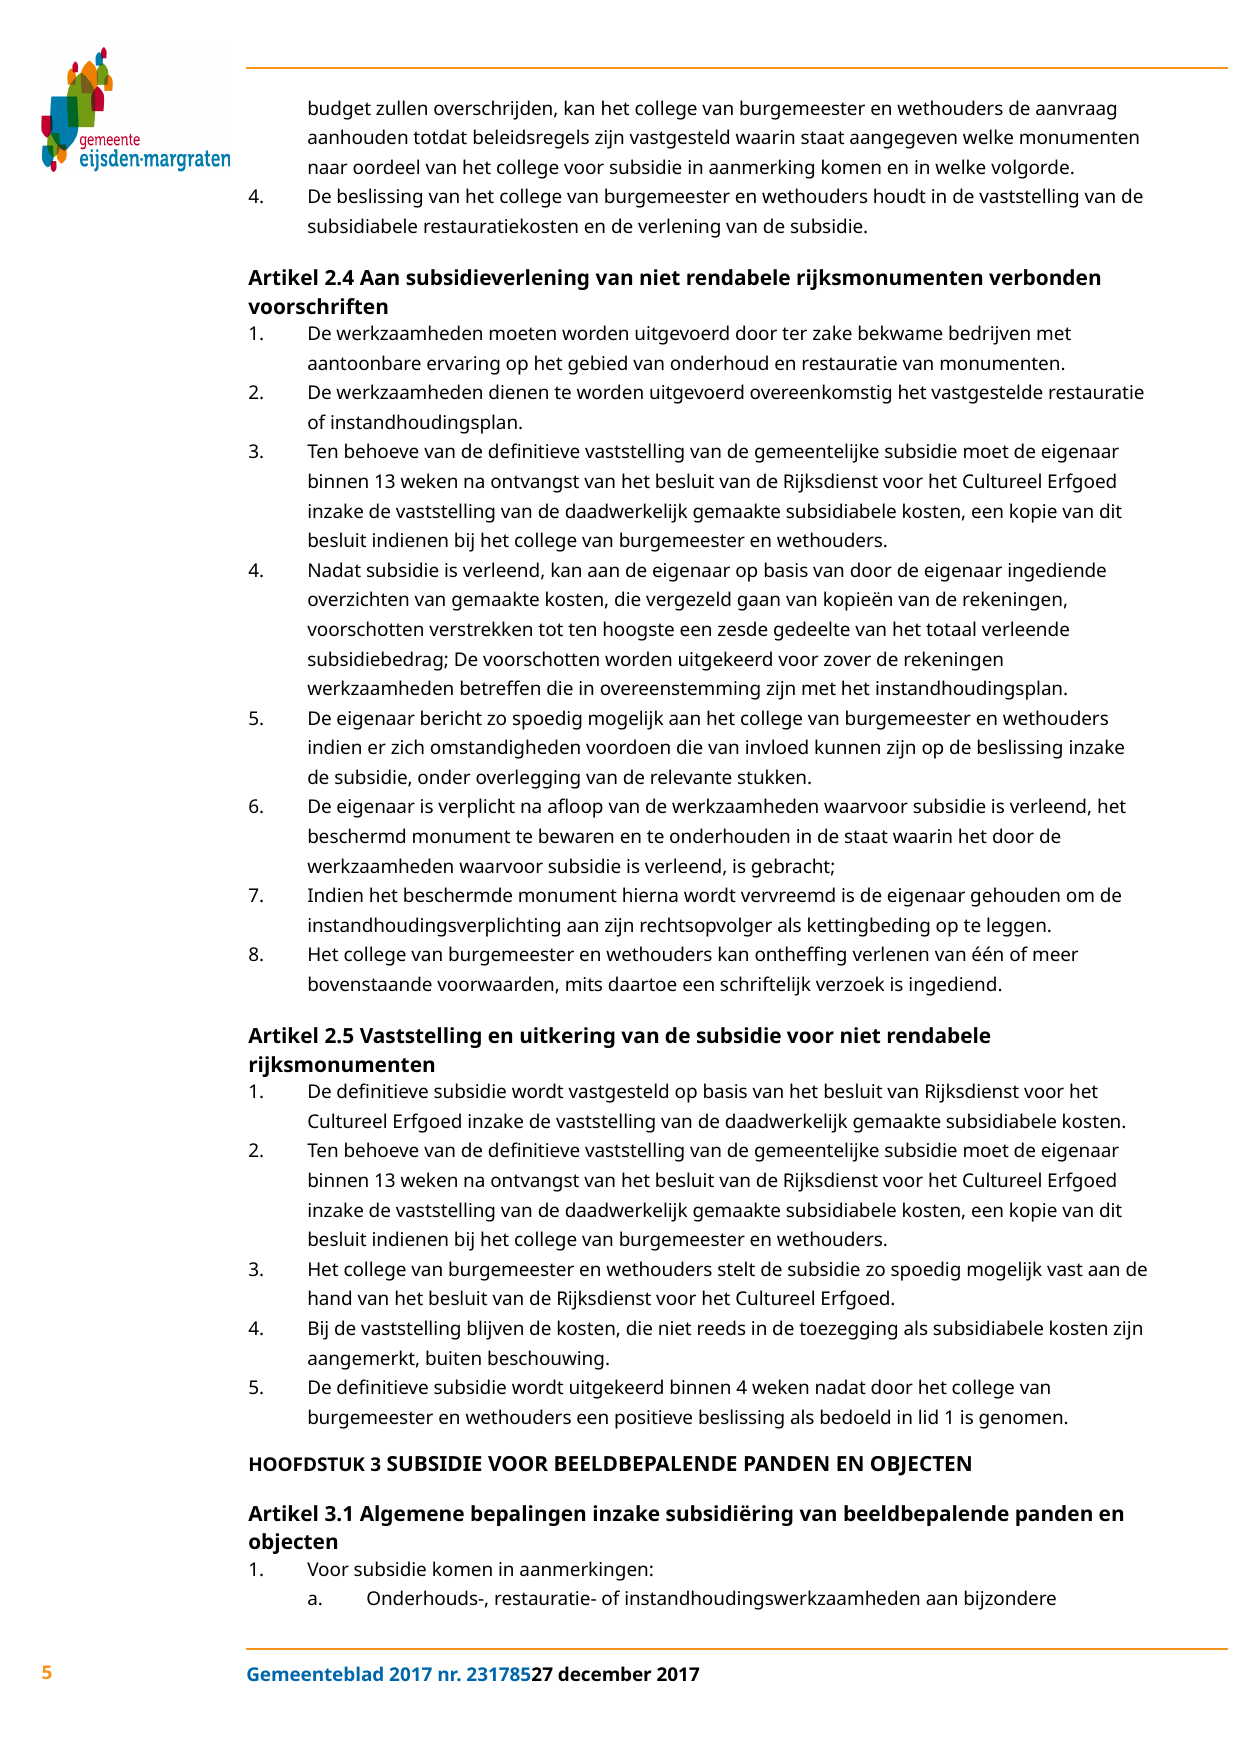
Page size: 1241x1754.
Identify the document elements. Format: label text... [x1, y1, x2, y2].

text Artikel 3.1 Algemene bepalingen inzake subsidiëring van beeldbepalende panden en objecten [248, 1499, 1152, 1556]
list Ten behoeve van de definitieve vaststelling van de gemeentelijke subsidie moet de eigenaar binnen 13 weken na ontvangst van het besluit van de Rijksdienst voor het Cultureel Erfgoed inzake de vaststelling van de daadwerkelijk gemaakte subsidiabele kosten, een kopie van dit besluit indienen bij het college van burgemeester en wethouders. [248, 1138, 1152, 1252]
list budget zullen overschrijden, kan het college van burgemeester en wethouders de aanvraag aanhouden totdat beleidsregels zijn vastgesteld waarin staat aangegeven welke monumenten naar oordeel van het college voor subsidie in aanmerking komen en in welke volgorde. [248, 95, 1152, 180]
list Onderhouds-, restauratie- of instandhoudingswerkzaamheden aan bijzondere [307, 1585, 1152, 1611]
list Het college van burgemeester en wethouders kan ontheffing verlenen van één of meer bovenstaande voorwaarden, mits daartoe een schriftelijk verzoek is ingediend. [248, 942, 1152, 997]
text Artikel 2.5 Vaststelling en uitkering van de subsidie voor niet rendabele rijksmonumenten [248, 1022, 1152, 1078]
list De werkzaamheden dienen te worden uitgevoerd overeenkomstig het vastgestelde restauratie of instandhoudingsplan. [248, 379, 1152, 435]
list Ten behoeve van de definitieve vaststelling van de gemeentelijke subsidie moet de eigenaar binnen 13 weken na ontvangst van het besluit van de Rijksdienst voor het Cultureel Erfgoed inzake de vaststelling van de daadwerkelijk gemaakte subsidiabele kosten, een kopie van dit besluit indienen bij het college van burgemeester en wethouders. [248, 439, 1152, 553]
text HOOFDSTUK 3 SUBSIDIE VOOR BEELDBEPALENDE PANDEN EN OBJECTEN [248, 1449, 1152, 1478]
list De beslissing van het college van burgemeester en wethouders houdt in de vaststelling van de subsidiabele restauratiekosten en de verlening van de subsidie. [248, 183, 1152, 239]
list Voor subsidie komen in aanmerkingen: [248, 1556, 1152, 1581]
list Nadat subsidie is verleend, kan aan de eigenaar op basis van door de eigenaar ingediende overzichten van gemaakte kosten, die vergezeld gaan van kopieën van de rekeningen, voorschotten verstrekken tot ten hoogste een zesde gedeelte van het totaal verleende subsidiebedrag; De voorschotten worden uitgekeerd voor zover de rekeningen werkzaamheden betreffen die in overeenstemming zijn met het instandhoudingsplan. [248, 557, 1152, 701]
list De eigenaar is verplicht na afloop van de werkzaamheden waarvoor subsidie is verleend, het beschermd monument te bewaren en te onderhouden in de staat waarin het door de werkzaamheden waarvoor subsidie is verleend, is gebracht; [248, 794, 1152, 879]
list De eigenaar bericht zo spoedig mogelijk aan het college van burgemeester en wethouders indien er zich omstandigheden voordoen die van invloed kunnen zijn op de beslissing inzake de subsidie, onder overlegging van de relevante stukken. [248, 705, 1152, 790]
list De werkzaamheden moeten worden uitgevoerd door ter zake bekwame bedrijven met aantoonbare ervaring op het gebied van onderhoud en restauratie van monumenten. [248, 320, 1152, 376]
list De definitieve subsidie wordt uitgekeerd binnen 4 weken nadat door het college van burgemeester en wethouders een positieve beslissing als bedoeld in lid 1 is genomen. [248, 1374, 1152, 1430]
list De definitieve subsidie wordt vastgesteld op basis van het besluit van Rijksdienst voor het Cultureel Erfgoed inzake de vaststelling van de daadwerkelijk gemaakte subsidiabele kosten. [248, 1078, 1152, 1134]
list Bij de vaststelling blijven de kosten, die niet reeds in de toezegging als subsidiabele kosten zijn aangemerkt, buiten beschouwing. [248, 1315, 1152, 1371]
picture [41, 47, 231, 172]
list Indien het beschermde monument hierna wordt vervreemd is de eigenaar gehouden om de instandhoudingsverplichting aan zijn rechtsopvolger als kettingbeding op te leggen. [248, 882, 1152, 938]
text Artikel 2.4 Aan subsidieverlening van niet rendabele rijksmonumenten verbonden voorschriften [248, 263, 1152, 320]
list Het college van burgemeester en wethouders stelt de subsidie zo spoedig mogelijk vast aan de hand van het besluit van de Rijksdienst voor het Cultureel Erfgoed. [248, 1256, 1152, 1311]
